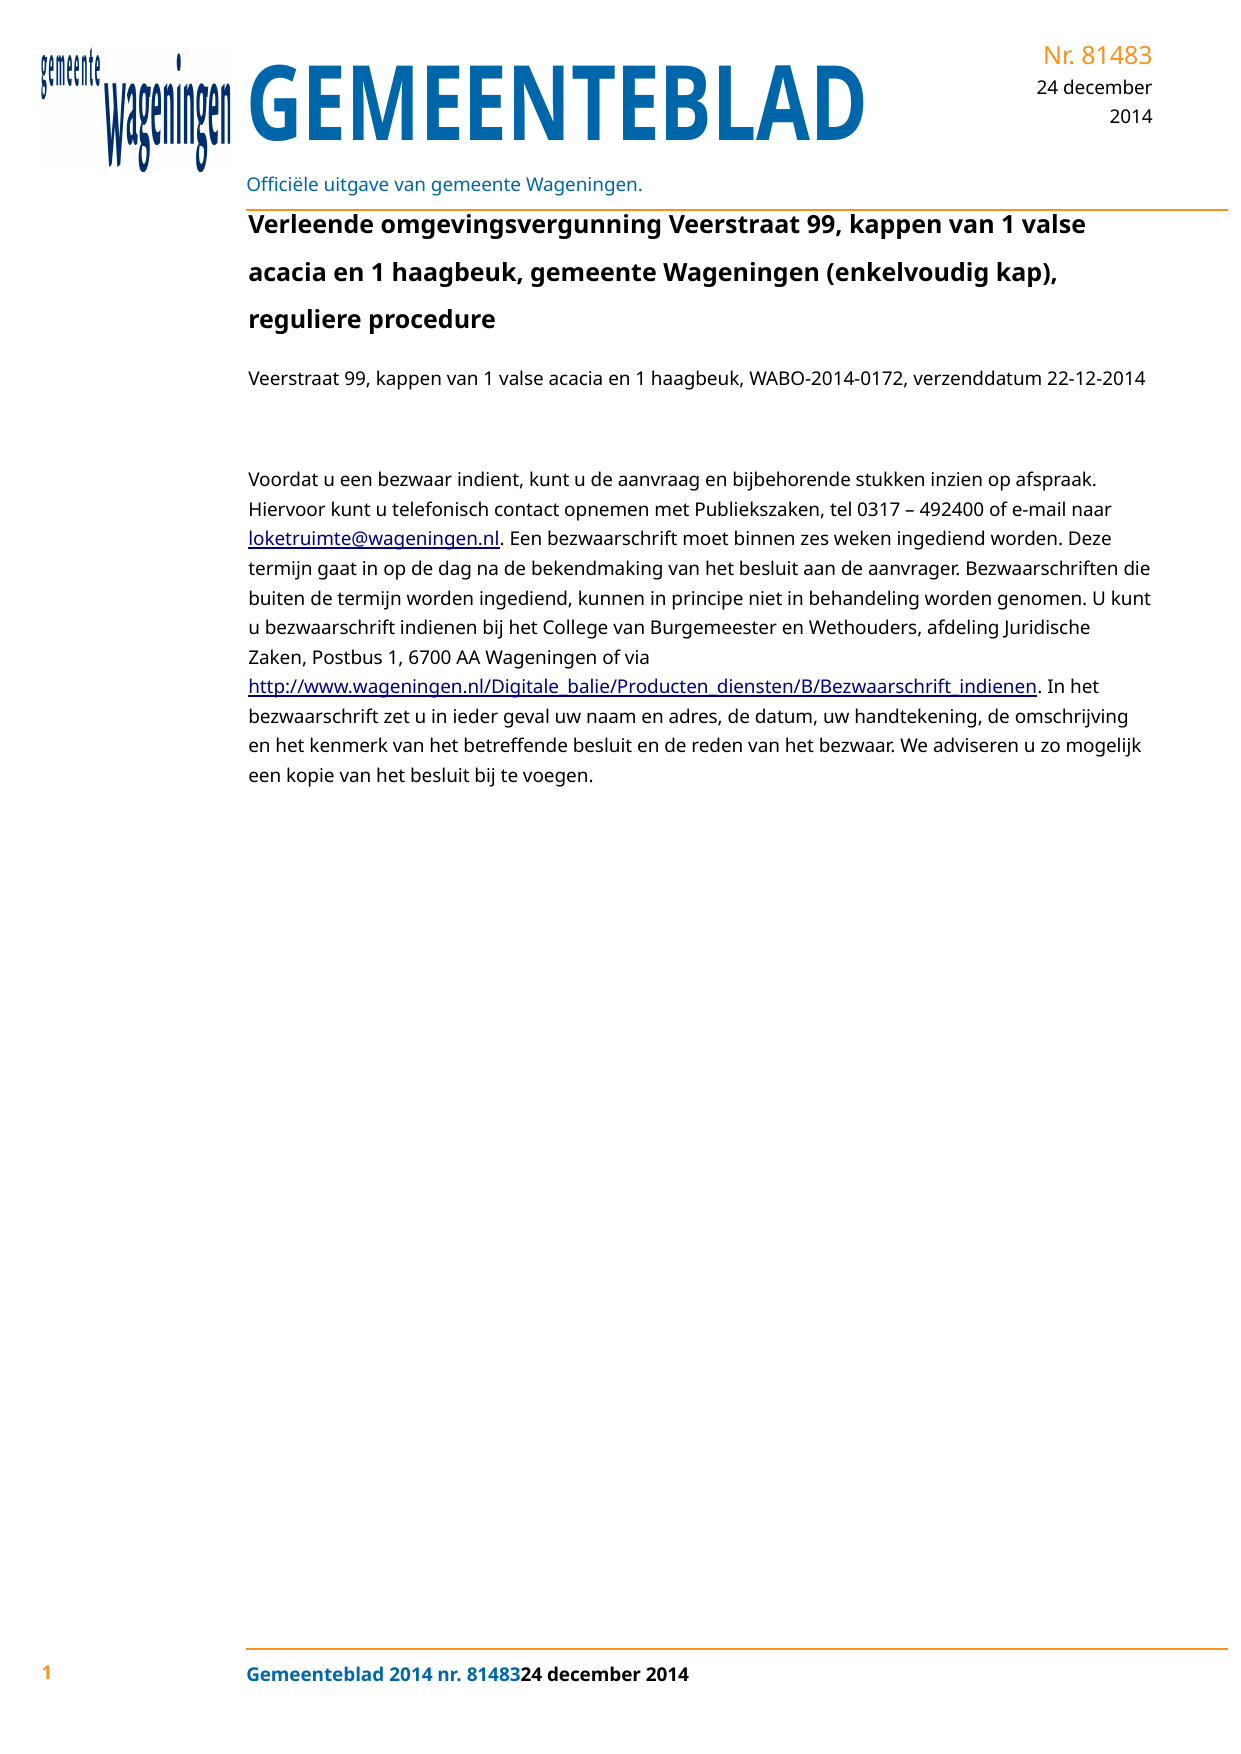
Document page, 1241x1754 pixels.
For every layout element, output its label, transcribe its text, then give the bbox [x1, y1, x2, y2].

picture [41, 47, 231, 172]
text Veerstraat 99, kappen van 1 valse acacia en 1 haagbeuk, WABO-2014-0172, verzenddatum 22-12-2014 [248, 366, 1152, 391]
text Voordat u een bezwaar indient, kunt u de aanvraag en bijbehorende stukken inzien op afspraak. Hiervoor kunt u telefonisch contact opnemen met Publiekszaken, tel 0317 – 492400 of e-mail naar loketruimte@wageningen.nl. Een bezwaarschrift moet binnen zes weken ingediend worden. Deze termijn gaat in op de dag na de bekendmaking van het besluit aan de aanvrager. Bezwaarschriften die buiten de termijn worden ingediend, kunnen in principe niet in behandeling worden genomen. U kunt u bezwaarschrift indienen bij het College van Burgemeester en Wethouders, afdeling Juridische Zaken, Postbus 1, 6700 AA Wageningen of via http://www.wageningen.nl/Digitale_balie/Producten_diensten/B/Bezwaarschrift_indienen. In het bezwaarschrift zet u in ieder geval uw naam en adres, de datum, uw handtekening, de omschrijving en het kenmerk van het betreffende besluit en de reden van het bezwaar. We adviseren u zo mogelijk een kopie van het besluit bij te voegen. [248, 466, 1152, 788]
text Verleende omgevingsvergunning Veerstraat 99, kappen van 1 valse acacia en 1 haagbeuk, gemeente Wageningen (enkelvoudig kap), reguliere procedure [248, 211, 1152, 336]
